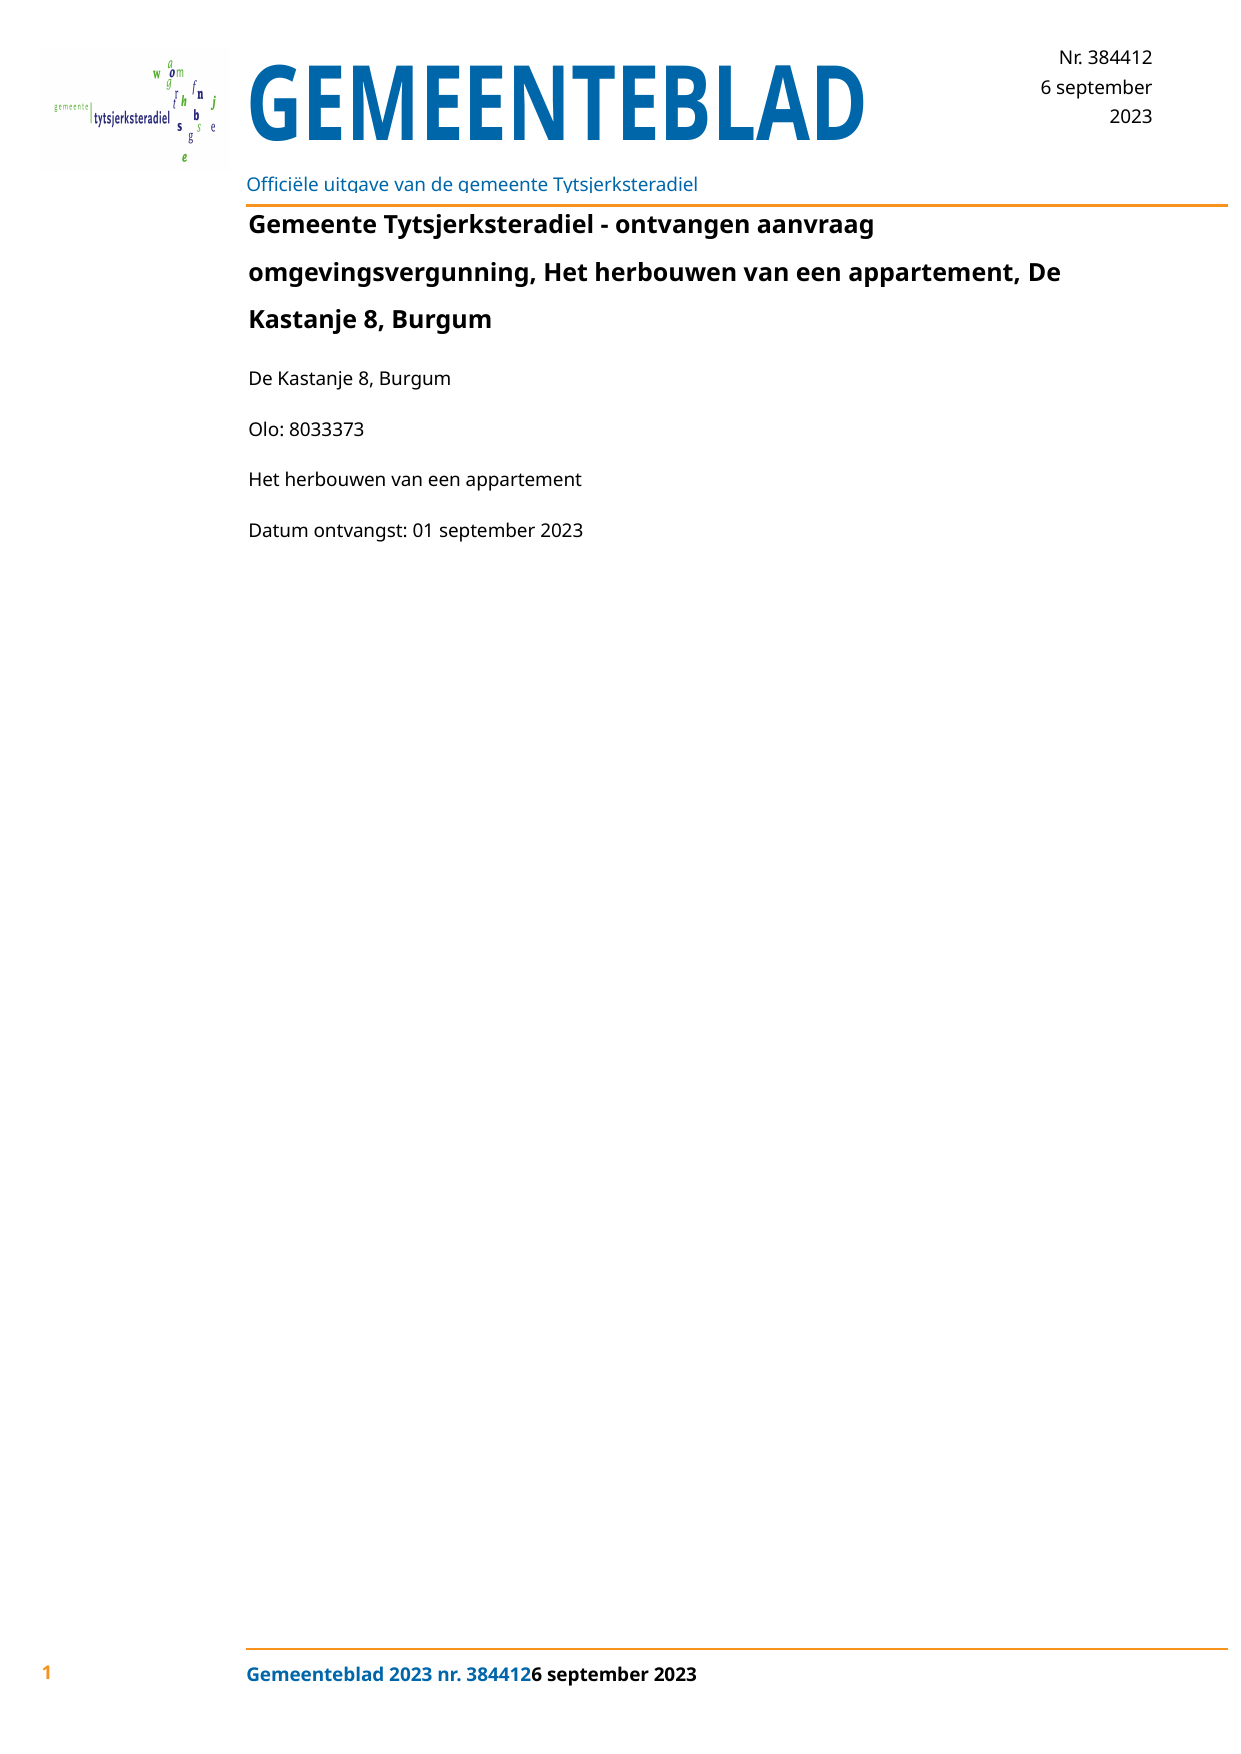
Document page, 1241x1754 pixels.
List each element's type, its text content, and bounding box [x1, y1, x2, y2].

text Datum ontvangst: 01 september 2023 [248, 517, 1152, 542]
text De Kastanje 8, Burgum [248, 366, 1152, 391]
text Gemeente Tytsjerksteradiel - ontvangen aanvraag omgevingsvergunning, Het herbouwen van een appartement, De Kastanje 8, Burgum [248, 207, 1152, 336]
picture [41, 47, 231, 172]
text Olo: 8033373 [248, 416, 1152, 442]
text Het herbouwen van een appartement [248, 466, 1152, 492]
